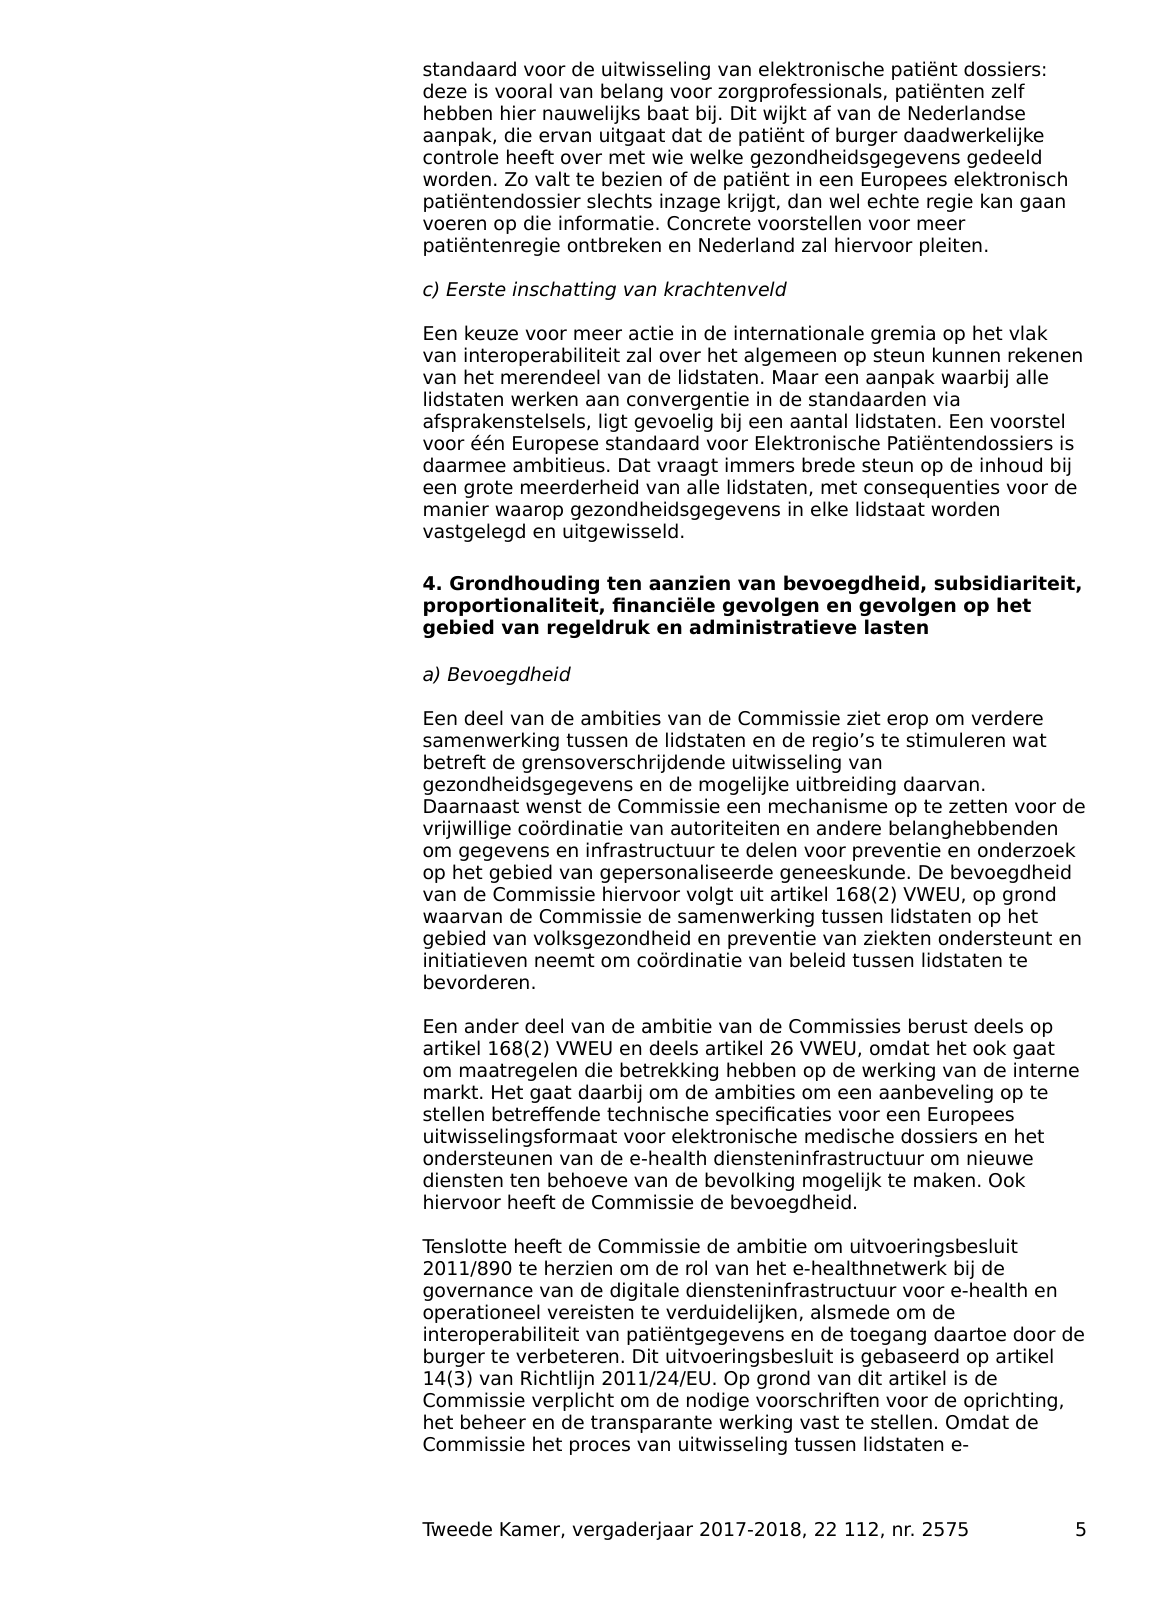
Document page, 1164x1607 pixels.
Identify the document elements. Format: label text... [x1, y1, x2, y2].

text Een ander deel van de ambitie van de Commissies berust deels op artikel 168(2) VWEU en deels artikel 26 VWEU, omdat het ook gaat om maatregelen die betrekking hebben op de werking van de interne markt. Het gaat daarbij om de ambities om een aanbeveling op te stellen betreffende technische specificaties voor een Europees uitwisselingsformaat voor elektronische medische dossiers en het ondersteunen van de e-health diensteninfrastructuur om nieuwe diensten ten behoeve van de bevolking mogelijk te maken. Ook hiervoor heeft de Commissie de bevoegdheid. [422, 1016, 1087, 1214]
subtitle a) Bevoegdheid [422, 664, 1087, 686]
text Tenslotte heeft de Commissie de ambitie om uitvoeringsbesluit 2011/890 te herzien om de rol van het e-healthnetwerk bij de governance van de digitale diensteninfrastructuur voor e-health en operationeel vereisten te verduidelijken, alsmede om de interoperabiliteit van patiëntgegevens en de toegang daartoe door de burger te verbeteren. Dit uitvoeringsbesluit is gebaseerd op artikel 14(3) van Richtlijn 2011/24/EU. Op grond van dit artikel is de Commissie verplicht om de nodige voorschriften voor de oprichting, het beheer en de transparante werking vast te stellen. Omdat de Commissie het proces van uitwisseling tussen lidstaten e- [422, 1236, 1087, 1456]
text standaard voor de uitwisseling van elektronische patiënt dossiers: deze is vooral van belang voor zorgprofessionals, patiënten zelf hebben hier nauwelijks baat bij. Dit wijkt af van de Nederlandse aanpak, die ervan uitgaat dat de patiënt of burger daadwerkelijke controle heeft over met wie welke gezondheidsgegevens gedeeld worden. Zo valt te bezien of de patiënt in een Europees elektronisch patiëntendossier slechts inzage krijgt, dan wel echte regie kan gaan voeren op die informatie. Concrete voorstellen voor meer patiëntenregie ontbreken en Nederland zal hiervoor pleiten. [422, 59, 1087, 257]
text Een keuze voor meer actie in de internationale gremia op het vlak van interoperabiliteit zal over het algemeen op steun kunnen rekenen van het merendeel van de lidstaten. Maar een aanpak waarbij alle lidstaten werken aan convergentie in de standaarden via afsprakenstelsels, ligt gevoelig bij een aantal lidstaten. Een voorstel voor één Europese standaard voor Elektronische Patiëntendossiers is daarmee ambitieus. Dat vraagt immers brede steun op de inhoud bij een grote meerderheid van alle lidstaten, met consequenties voor de manier waarop gezondheidsgegevens in elke lidstaat worden vastgelegd en uitgewisseld. [422, 323, 1087, 543]
subtitle 4. Grondhouding ten aanzien van bevoegdheid, subsidiariteit, proportionaliteit, financiële gevolgen en gevolgen op het gebied van regeldruk en administratieve lasten [422, 573, 1087, 639]
text Een deel van de ambities van de Commissie ziet erop om verdere samenwerking tussen de lidstaten en de regio’s te stimuleren wat betreft de grensoverschrijdende uitwisseling van gezondheidsgegevens en de mogelijke uitbreiding daarvan. Daarnaast wenst de Commissie een mechanisme op te zetten voor de vrijwillige coördinatie van autoriteiten en andere belanghebbenden om gegevens en infrastructuur te delen voor preventie en onderzoek op het gebied van gepersonaliseerde geneeskunde. De bevoegdheid van de Commissie hiervoor volgt uit artikel 168(2) VWEU, op grond waarvan de Commissie de samenwerking tussen lidstaten op het gebied van volksgezondheid en preventie van ziekten ondersteunt en initiatieven neemt om coördinatie van beleid tussen lidstaten te bevorderen. [422, 708, 1087, 994]
subtitle c) Eerste inschatting van krachtenveld [422, 279, 1087, 301]
